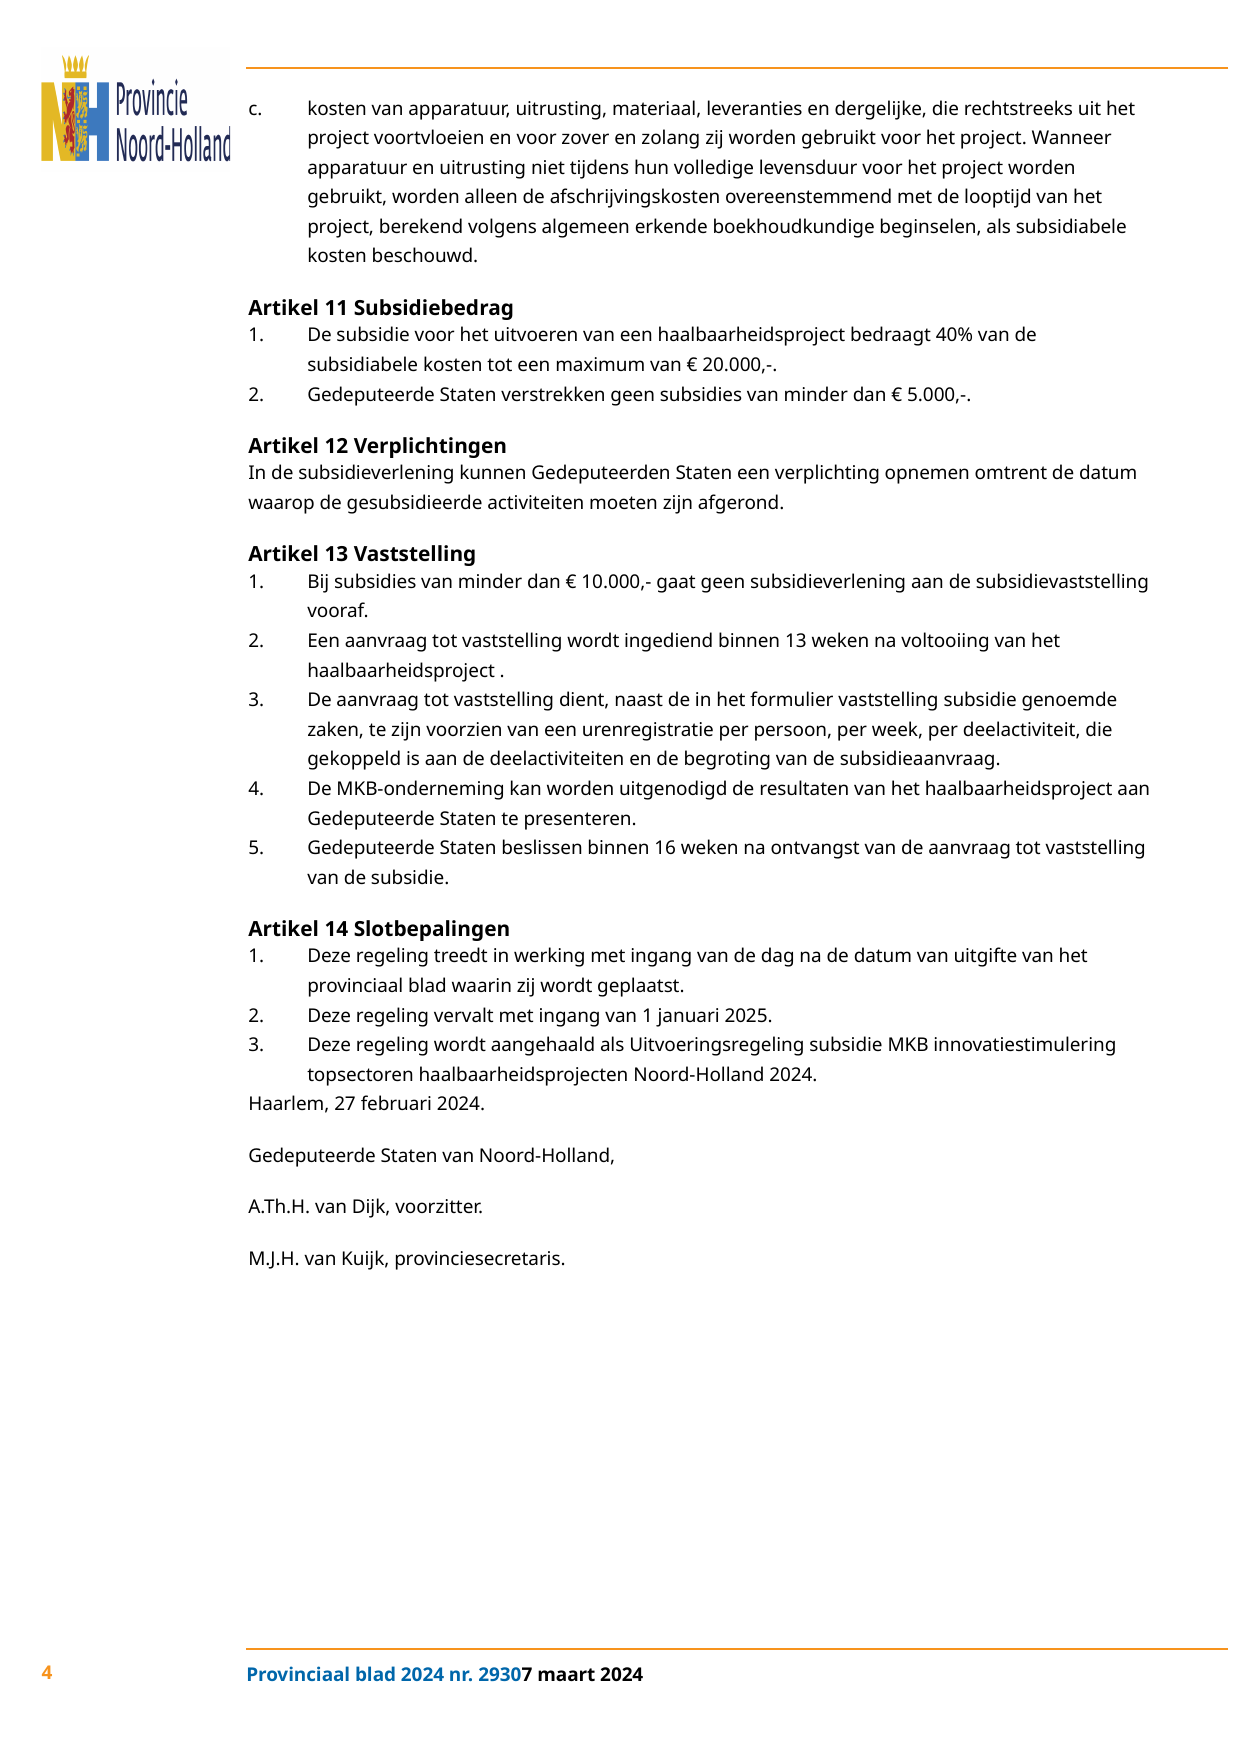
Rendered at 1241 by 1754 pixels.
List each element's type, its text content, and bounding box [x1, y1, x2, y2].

text Artikel 11 Subsidiebedrag [248, 293, 1152, 322]
list Bij subsidies van minder dan € 10.000,- gaat geen subsidieverlening aan de subsidievaststelling vooraf. [248, 568, 1152, 623]
text In de subsidieverlening kunnen Gedeputeerden Staten een verplichting opnemen omtrent de datum waarop de gesubsidieerde activiteiten moeten zijn afgerond. [248, 459, 1152, 515]
list Een aanvraag tot vaststelling wordt ingediend binnen 13 weken na voltooiing van het haalbaarheidsproject . [248, 627, 1152, 682]
list Deze regeling vervalt met ingang van 1 januari 2025. [248, 1002, 1152, 1028]
text A.Th.H. van Dijk, voorzitter. [248, 1193, 1152, 1219]
text Artikel 14 Slotbepalingen [248, 914, 1152, 943]
list De aanvraag tot vaststelling dient, naast de in het formulier vaststelling subsidie genoemde zaken, te zijn voorzien van een urenregistratie per persoon, per week, per deelactiviteit, die gekoppeld is aan de deelactiviteiten en de begroting van de subsidieaanvraag. [248, 686, 1152, 771]
text Artikel 13 Vaststelling [248, 539, 1152, 568]
text Haarlem, 27 februari 2024. [248, 1091, 1152, 1116]
text M.J.H. van Kuijk, provinciesecretaris. [248, 1245, 1152, 1271]
list Gedeputeerde Staten beslissen binnen 16 weken na ontvangst van de aanvraag tot vaststelling van de subsidie. [248, 834, 1152, 889]
list Gedeputeerde Staten verstrekken geen subsidies van minder dan € 5.000,-. [248, 381, 1152, 406]
text Gedeputeerde Staten van Noord-Holland, [248, 1142, 1152, 1168]
list De subsidie voor het uitvoeren van een haalbaarheidsproject bedraagt 40% van de subsidiabele kosten tot een maximum van € 20.000,-. [248, 322, 1152, 377]
list Deze regeling treedt in werking met ingang van de dag na de datum van uitgifte van het provinciaal blad waarin zij wordt geplaatst. [248, 943, 1152, 998]
picture [41, 47, 231, 172]
list kosten van apparatuur, uitrusting, materiaal, leveranties en dergelijke, die rechtstreeks uit het project voortvloeien en voor zover en zolang zij worden gebruikt voor het project. Wanneer apparatuur en uitrusting niet tijdens hun volledige levensduur voor het project worden gebruikt, worden alleen de afschrijvingskosten overeenstemmend met de looptijd van het project, berekend volgens algemeen erkende boekhoudkundige beginselen, als subsidiabele kosten beschouwd. [248, 95, 1152, 268]
list De MKB-onderneming kan worden uitgenodigd de resultaten van het haalbaarheidsproject aan Gedeputeerde Staten te presenteren. [248, 775, 1152, 830]
list Deze regeling wordt aangehaald als Uitvoeringsregeling subsidie MKB innovatiestimulering topsectoren haalbaarheidsprojecten Noord-Holland 2024. [248, 1031, 1152, 1087]
text Artikel 12 Verplichtingen [248, 431, 1152, 459]
